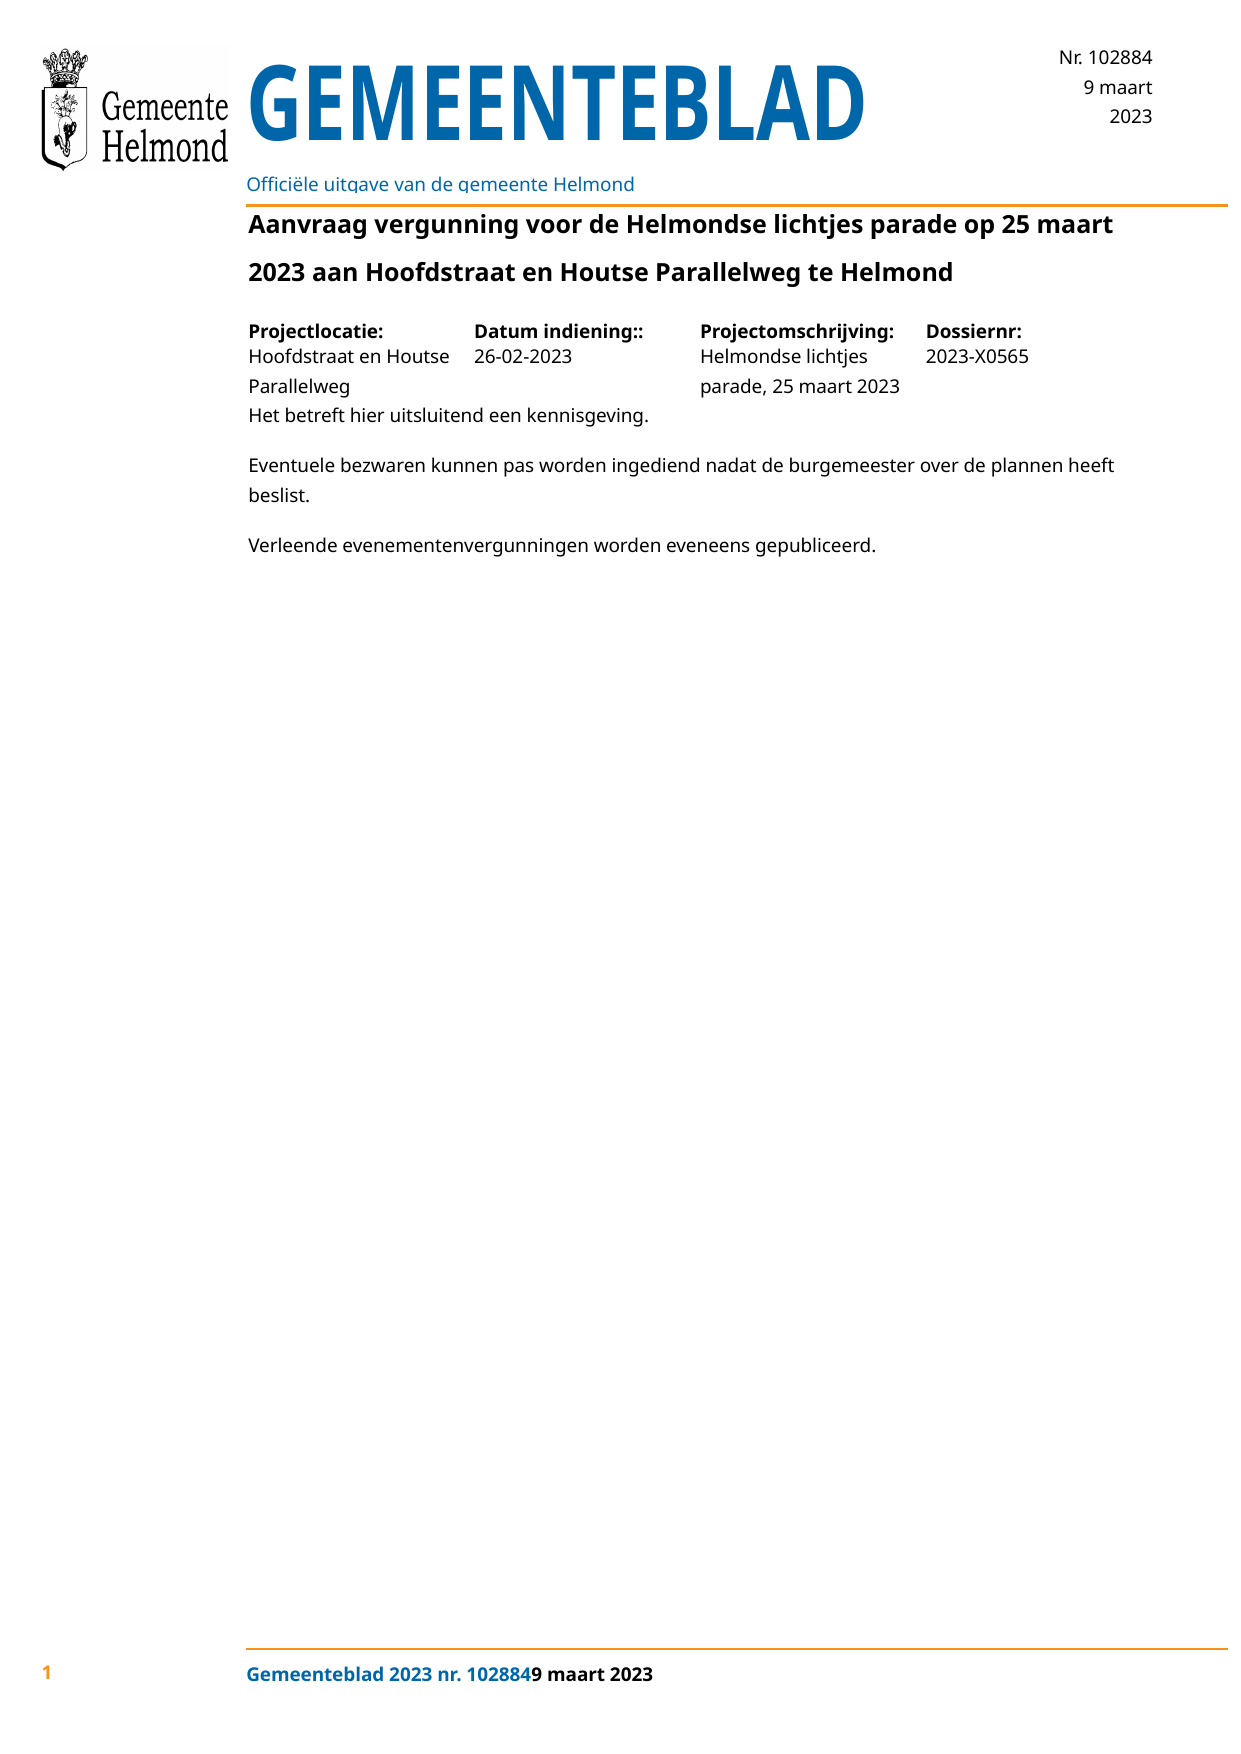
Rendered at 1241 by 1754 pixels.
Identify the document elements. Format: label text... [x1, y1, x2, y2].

table_cell Hoofdstraat en Houtse Parallelweg [248, 344, 474, 399]
table_header Dossiernr: [926, 318, 1152, 344]
text Aanvraag vergunning voor de Helmondse lichtjes parade op 25 maart 2023 aan Hoofdstraat en Houtse Parallelweg te Helmond [248, 207, 1152, 288]
picture [41, 47, 231, 172]
table_cell 26-02-2023 [474, 344, 700, 399]
table_cell 2023-X0565 [926, 344, 1152, 399]
table_cell Helmondse lichtjes parade, 25 maart 2023 [700, 344, 926, 399]
table_header Datum indiening:: [474, 318, 700, 344]
text Het betreft hier uitsluitend een kennisgeving. [248, 402, 1152, 428]
table_header Projectomschrijving: [700, 318, 926, 344]
text Eventuele bezwaren kunnen pas worden ingediend nadat de burgemeester over de plannen heeft beslist. [248, 453, 1152, 508]
text Verleende evenementenvergunningen worden eveneens gepubliceerd. [248, 533, 1152, 558]
table_header Projectlocatie: [248, 318, 474, 344]
